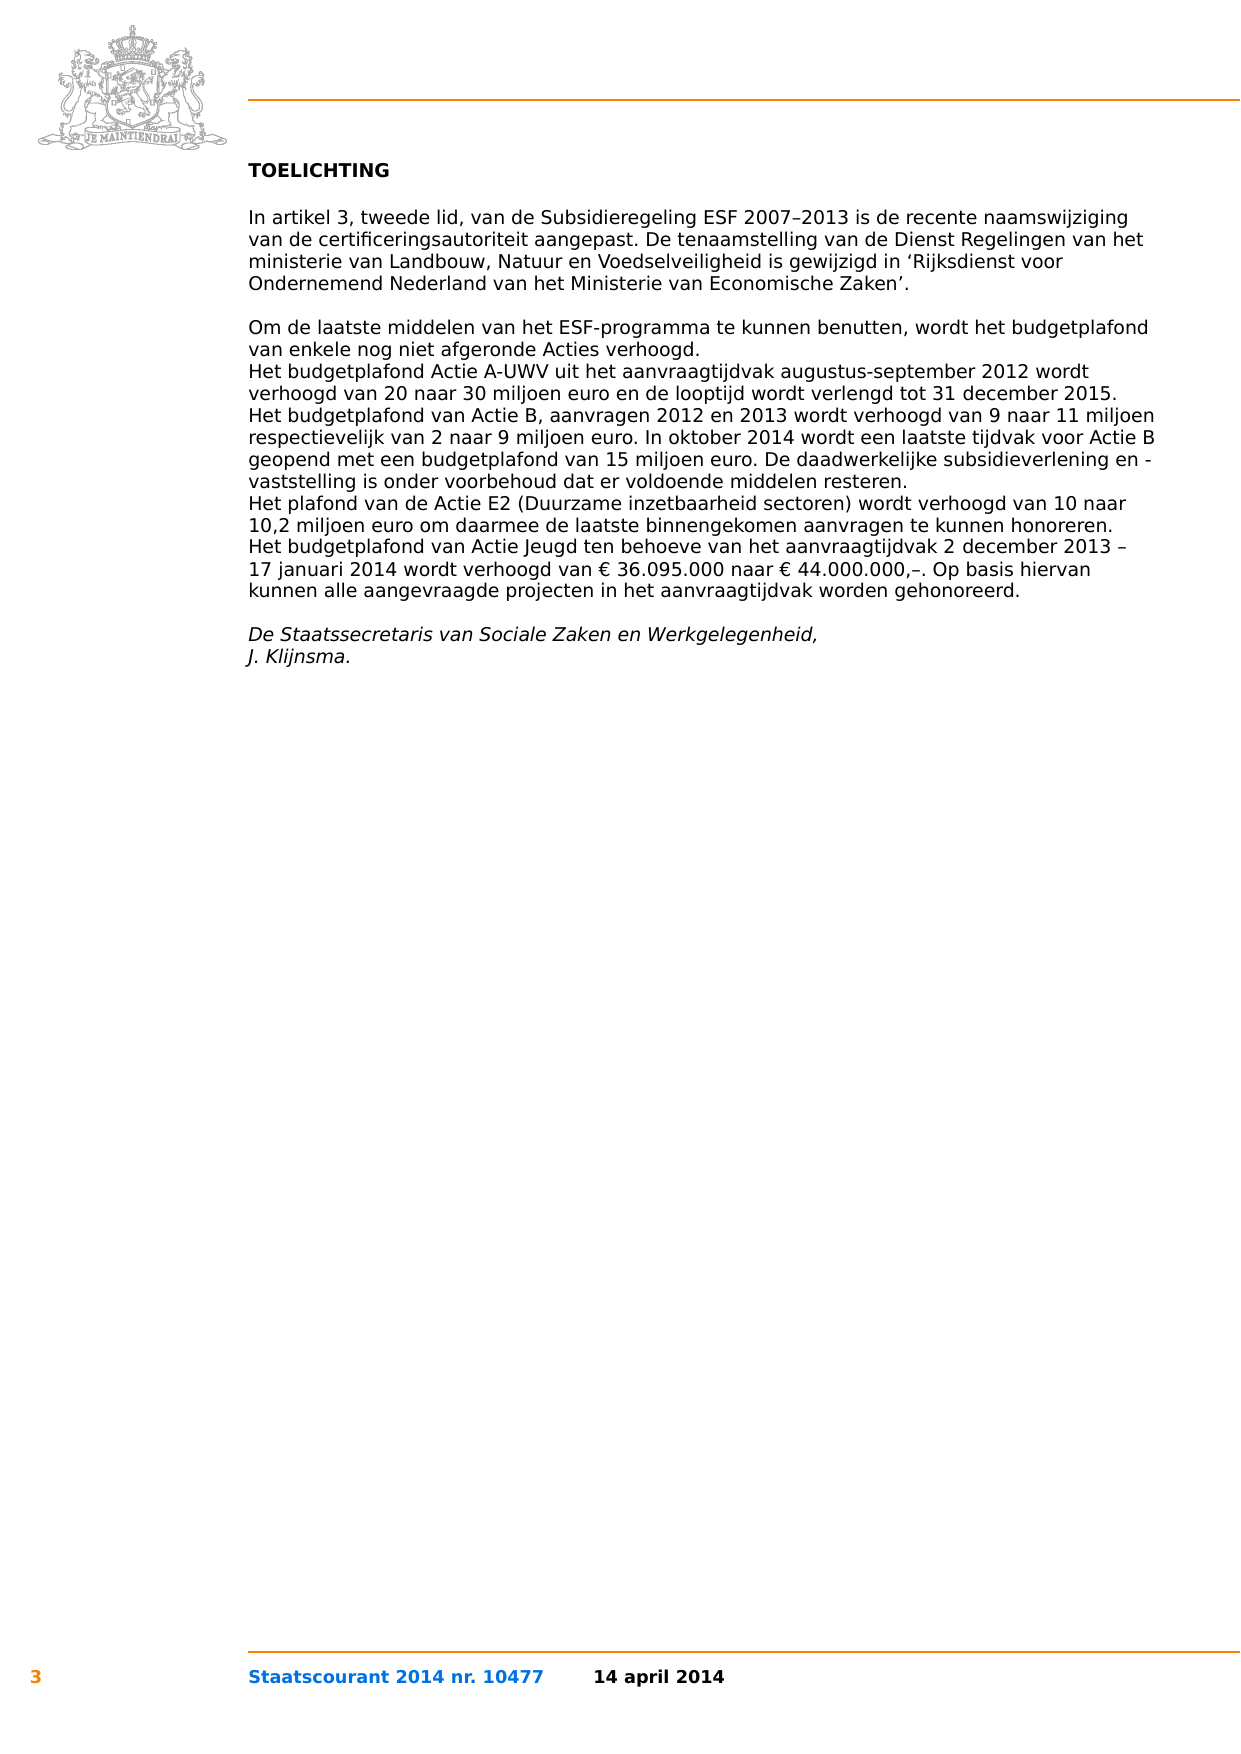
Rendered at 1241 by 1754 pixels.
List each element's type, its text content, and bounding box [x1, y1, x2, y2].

text Het budgetplafond van Actie B, aanvragen 2012 en 2013 wordt verhoogd van 9 naar 11 miljoen respectievelijk van 2 naar 9 miljoen euro. In oktober 2014 wordt een laatste tijdvak voor Actie B geopend met een budgetplafond van 15 miljoen euro. De daadwerkelijke subsidieverlening en -vaststelling is onder voorbehoud dat er voldoende middelen resteren. [248, 404, 1163, 492]
subtitle TOELICHTING [248, 160, 1163, 182]
text De Staatssecretaris van Sociale Zaken en Werkgelegenheid, J. Klijnsma. [248, 624, 1163, 668]
text In artikel 3, tweede lid, van de Subsidieregeling ESF 2007–2013 is de recente naamswijziging van de certificeringsautoriteit aangepast. De tenaamstelling van de Dienst Regelingen van het ministerie van Landbouw, Natuur en Voedselveiligheid is gewijzigd in ‘Rijksdienst voor Ondernemend Nederland van het Ministerie van Economische Zaken’. [248, 207, 1163, 295]
text Het budgetplafond van Actie Jeugd ten behoeve van het aanvraagtijdvak 2 december 2013 – 17 januari 2014 wordt verhoogd van € 36.095.000 naar € 44.000.000,–. Op basis hiervan kunnen alle aangevraagde projecten in het aanvraagtijdvak worden gehonoreerd. [248, 536, 1163, 602]
picture [38, 25, 227, 150]
text Het plafond van de Actie E2 (Duurzame inzetbaarheid sectoren) wordt verhoogd van 10 naar 10,2 miljoen euro om daarmee de laatste binnengekomen aanvragen te kunnen honoreren. [248, 492, 1163, 536]
text Om de laatste middelen van het ESF-programma te kunnen benutten, wordt het budgetplafond van enkele nog niet afgeronde Acties verhoogd. [248, 317, 1163, 361]
text Het budgetplafond Actie A-UWV uit het aanvraagtijdvak augustus-september 2012 wordt verhoogd van 20 naar 30 miljoen euro en de looptijd wordt verlengd tot 31 december 2015. [248, 361, 1163, 404]
